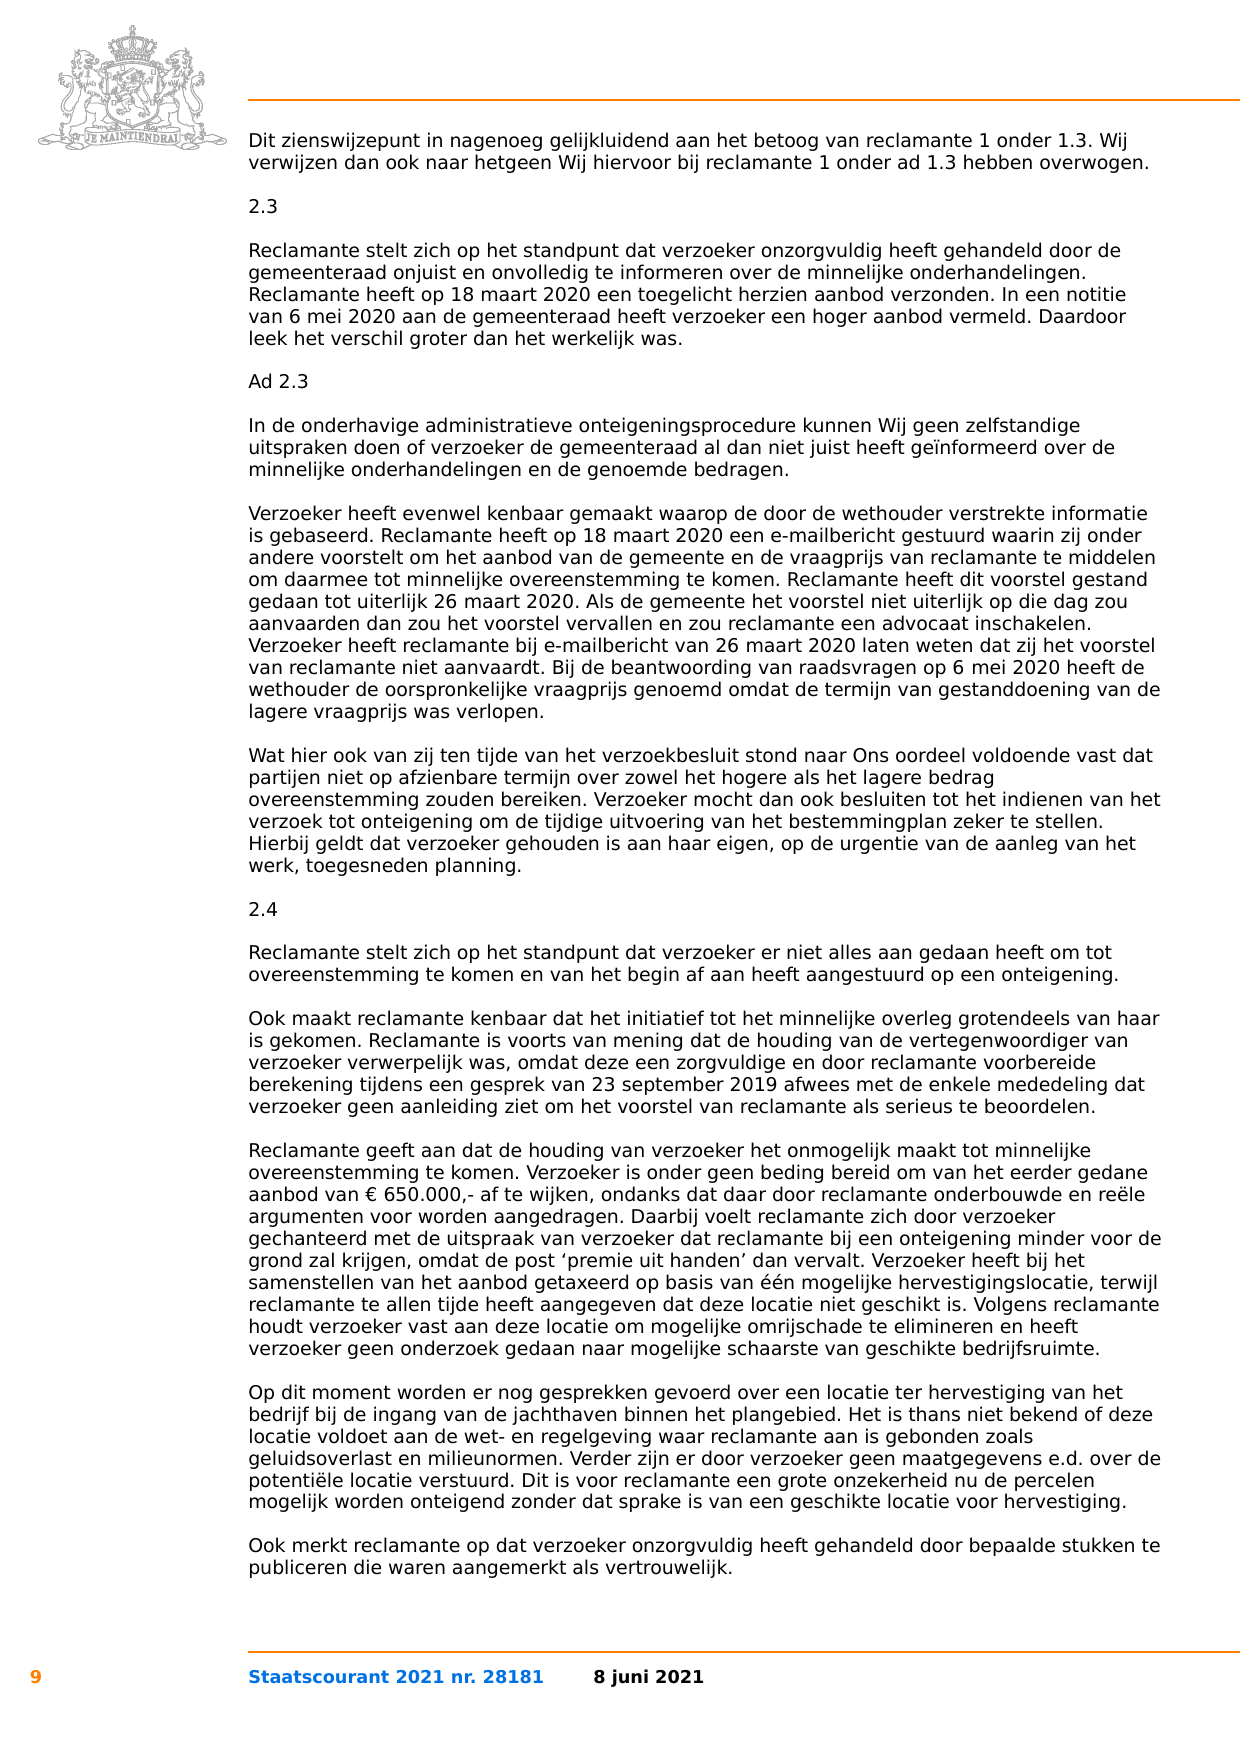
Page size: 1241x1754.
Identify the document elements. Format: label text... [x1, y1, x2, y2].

text Reclamante stelt zich op het standpunt dat verzoeker er niet alles aan gedaan heeft om tot overeenstemming te komen en van het begin af aan heeft aangestuurd op een onteigening. [248, 942, 1163, 986]
text Op dit moment worden er nog gesprekken gevoerd over een locatie ter hervestiging van het bedrijf bij de ingang van de jachthaven binnen het plangebied. Het is thans niet bekend of deze locatie voldoet aan de wet- en regelgeving waar reclamante aan is gebonden zoals geluidsoverlast en milieunormen. Verder zijn er door verzoeker geen maatgegevens e.d. over de potentiële locatie verstuurd. Dit is voor reclamante een grote onzekerheid nu de percelen mogelijk worden onteigend zonder dat sprake is van een geschikte locatie voor hervestiging. [248, 1382, 1163, 1513]
text Ad 2.3 [248, 371, 1163, 393]
text Ook merkt reclamante op dat verzoeker onzorgvuldig heeft gehandeld door bepaalde stukken te publiceren die waren aangemerkt als vertrouwelijk. [248, 1535, 1163, 1579]
text Reclamante stelt zich op het standpunt dat verzoeker onzorgvuldig heeft gehandeld door de gemeenteraad onjuist en onvolledig te informeren over de minnelijke onderhandelingen. Reclamante heeft op 18 maart 2020 een toegelicht herzien aanbod verzonden. In een notitie van 6 mei 2020 aan de gemeenteraad heeft verzoeker een hoger aanbod vermeld. Daardoor leek het verschil groter dan het werkelijk was. [248, 239, 1163, 349]
text 2.3 [248, 196, 1163, 218]
picture [38, 25, 227, 150]
text Wat hier ook van zij ten tijde van het verzoekbesluit stond naar Ons oordeel voldoende vast dat partijen niet op afzienbare termijn over zowel het hogere als het lagere bedrag overeenstemming zouden bereiken. Verzoeker mocht dan ook besluiten tot het indienen van het verzoek tot onteigening om de tijdige uitvoering van het bestemmingplan zeker te stellen. Hierbij geldt dat verzoeker gehouden is aan haar eigen, op de urgentie van de aanleg van het werk, toegesneden planning. [248, 745, 1163, 877]
text In de onderhavige administratieve onteigeningsprocedure kunnen Wij geen zelfstandige uitspraken doen of verzoeker de gemeenteraad al dan niet juist heeft geïnformeerd over de minnelijke onderhandelingen en de genoemde bedragen. [248, 415, 1163, 481]
text Reclamante geeft aan dat de houding van verzoeker het onmogelijk maakt tot minnelijke overeenstemming te komen. Verzoeker is onder geen beding bereid om van het eerder gedane aanbod van € 650.000,- af te wijken, ondanks dat daar door reclamante onderbouwde en reële argumenten voor worden aangedragen. Daarbij voelt reclamante zich door verzoeker gechanteerd met de uitspraak van verzoeker dat reclamante bij een onteigening minder voor de grond zal krijgen, omdat de post ‘premie uit handen’ dan vervalt. Verzoeker heeft bij het samenstellen van het aanbod getaxeerd op basis van één mogelijke hervestigingslocatie, terwijl reclamante te allen tijde heeft aangegeven dat deze locatie niet geschikt is. Volgens reclamante houdt verzoeker vast aan deze locatie om mogelijke omrijschade te elimineren en heeft verzoeker geen onderzoek gedaan naar mogelijke schaarste van geschikte bedrijfsruimte. [248, 1140, 1163, 1360]
text Ook maakt reclamante kenbaar dat het initiatief tot het minnelijke overleg grotendeels van haar is gekomen. Reclamante is voorts van mening dat de houding van de vertegenwoordiger van verzoeker verwerpelijk was, omdat deze een zorgvuldige en door reclamante voorbereide berekening tijdens een gesprek van 23 september 2019 afwees met de enkele mededeling dat verzoeker geen aanleiding ziet om het voorstel van reclamante als serieus te beoordelen. [248, 1008, 1163, 1118]
text Dit zienswijzepunt in nagenoeg gelijkluidend aan het betoog van reclamante 1 onder 1.3. Wij verwijzen dan ook naar hetgeen Wij hiervoor bij reclamante 1 onder ad 1.3 hebben overwogen. [248, 130, 1163, 174]
text Verzoeker heeft evenwel kenbaar gemaakt waarop de door de wethouder verstrekte informatie is gebaseerd. Reclamante heeft op 18 maart 2020 een e-mailbericht gestuurd waarin zij onder andere voorstelt om het aanbod van de gemeente en de vraagprijs van reclamante te middelen om daarmee tot minnelijke overeenstemming te komen. Reclamante heeft dit voorstel gestand gedaan tot uiterlijk 26 maart 2020. Als de gemeente het voorstel niet uiterlijk op die dag zou aanvaarden dan zou het voorstel vervallen en zou reclamante een advocaat inschakelen. Verzoeker heeft reclamante bij e-mailbericht van 26 maart 2020 laten weten dat zij het voorstel van reclamante niet aanvaardt. Bij de beantwoording van raadsvragen op 6 mei 2020 heeft de wethouder de oorspronkelijke vraagprijs genoemd omdat de termijn van gestanddoening van de lagere vraagprijs was verlopen. [248, 503, 1163, 723]
text 2.4 [248, 898, 1163, 920]
